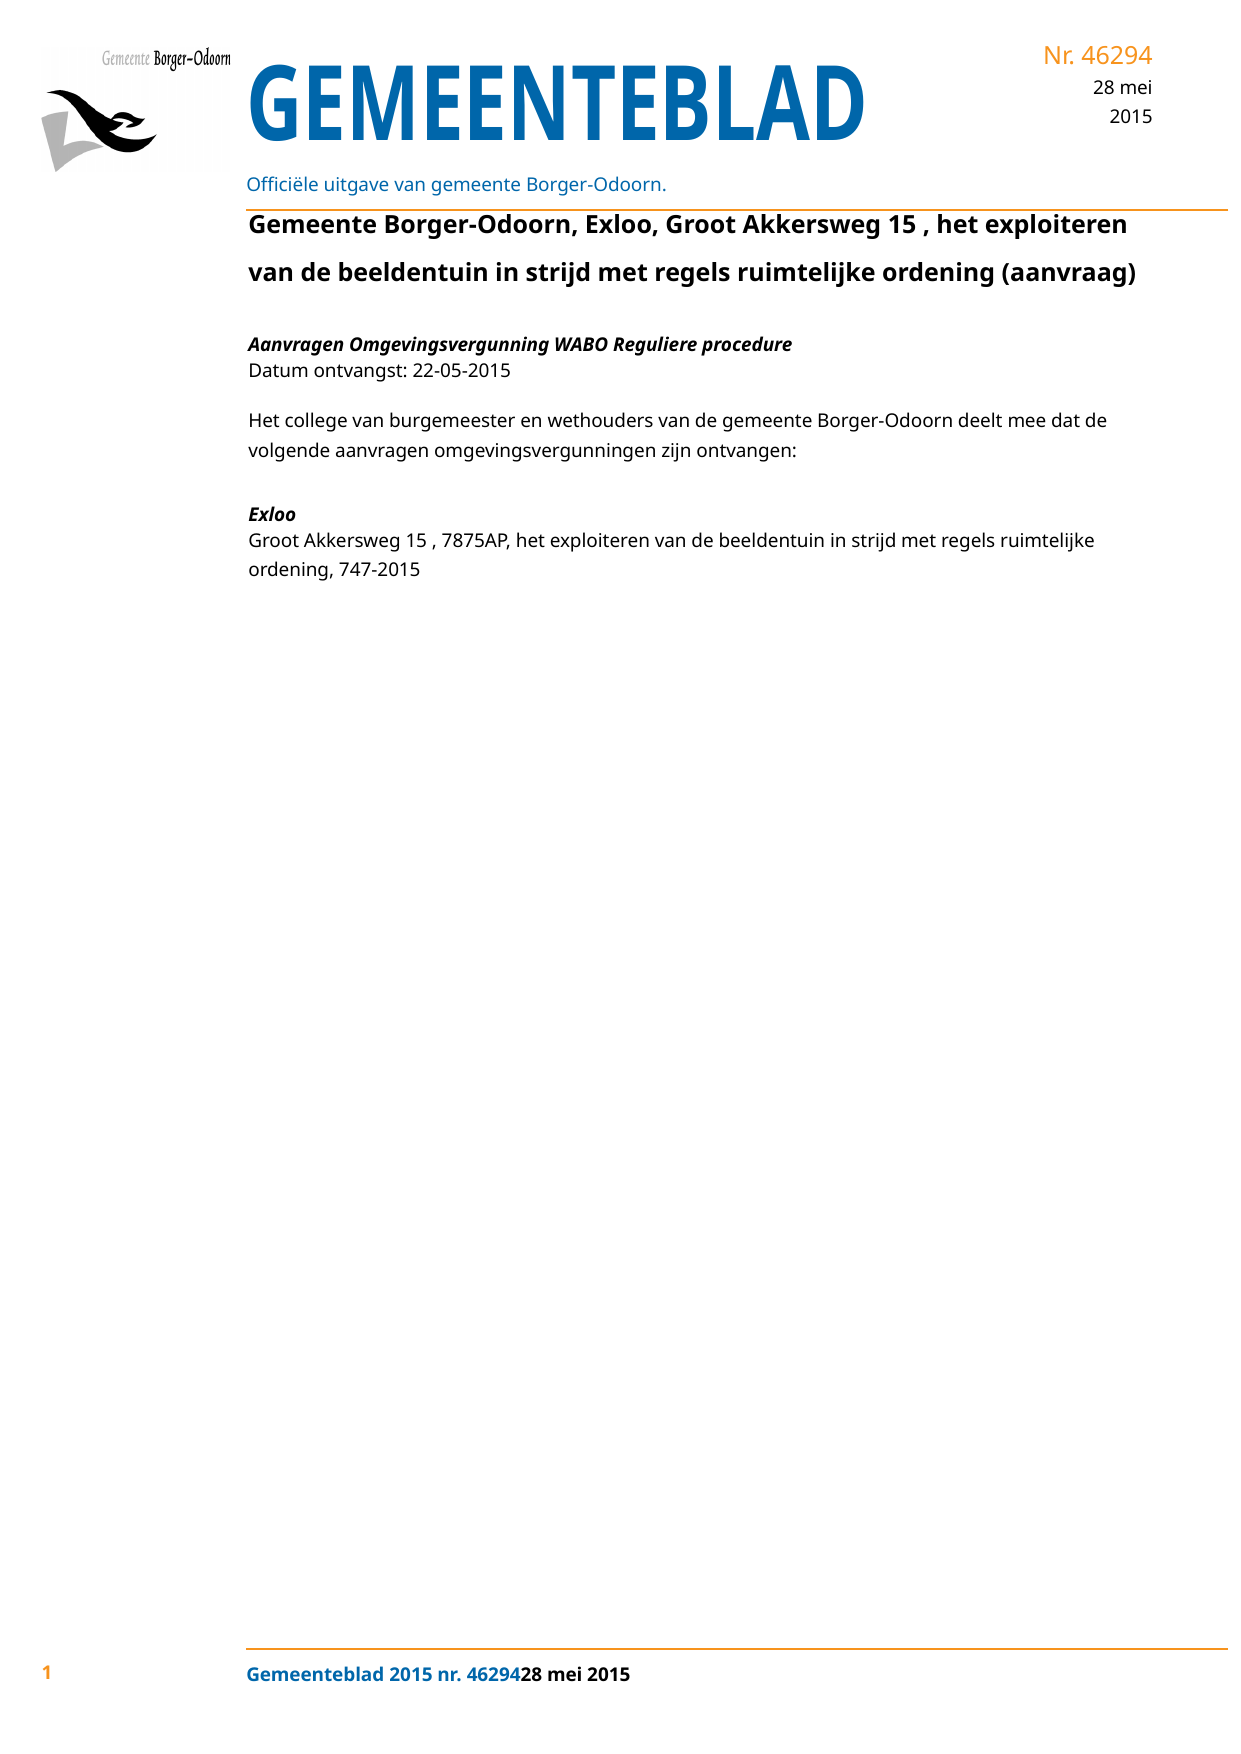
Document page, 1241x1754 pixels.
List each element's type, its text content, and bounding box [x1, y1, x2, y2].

text Gemeente Borger-Odoorn, Exloo, Groot Akkersweg 15 , het exploiteren van de beeldentuin in strijd met regels ruimtelijke ordening (aanvraag) [248, 211, 1152, 288]
text Aanvragen Omgevingsvergunning WABO Reguliere procedure [248, 331, 1152, 357]
text Groot Akkersweg 15 , 7875AP, het exploiteren van de beeldentuin in strijd met regels ruimtelijke ordening, 747-2015 [248, 527, 1152, 582]
text Datum ontvangst: 22-05-2015 [248, 357, 1152, 383]
picture [41, 47, 231, 172]
text Exloo [248, 501, 1152, 527]
text Het college van burgemeester en wethouders van de gemeente Borger-Odoorn deelt mee dat de volgende aanvragen omgevingsvergunningen zijn ontvangen: [248, 408, 1152, 463]
